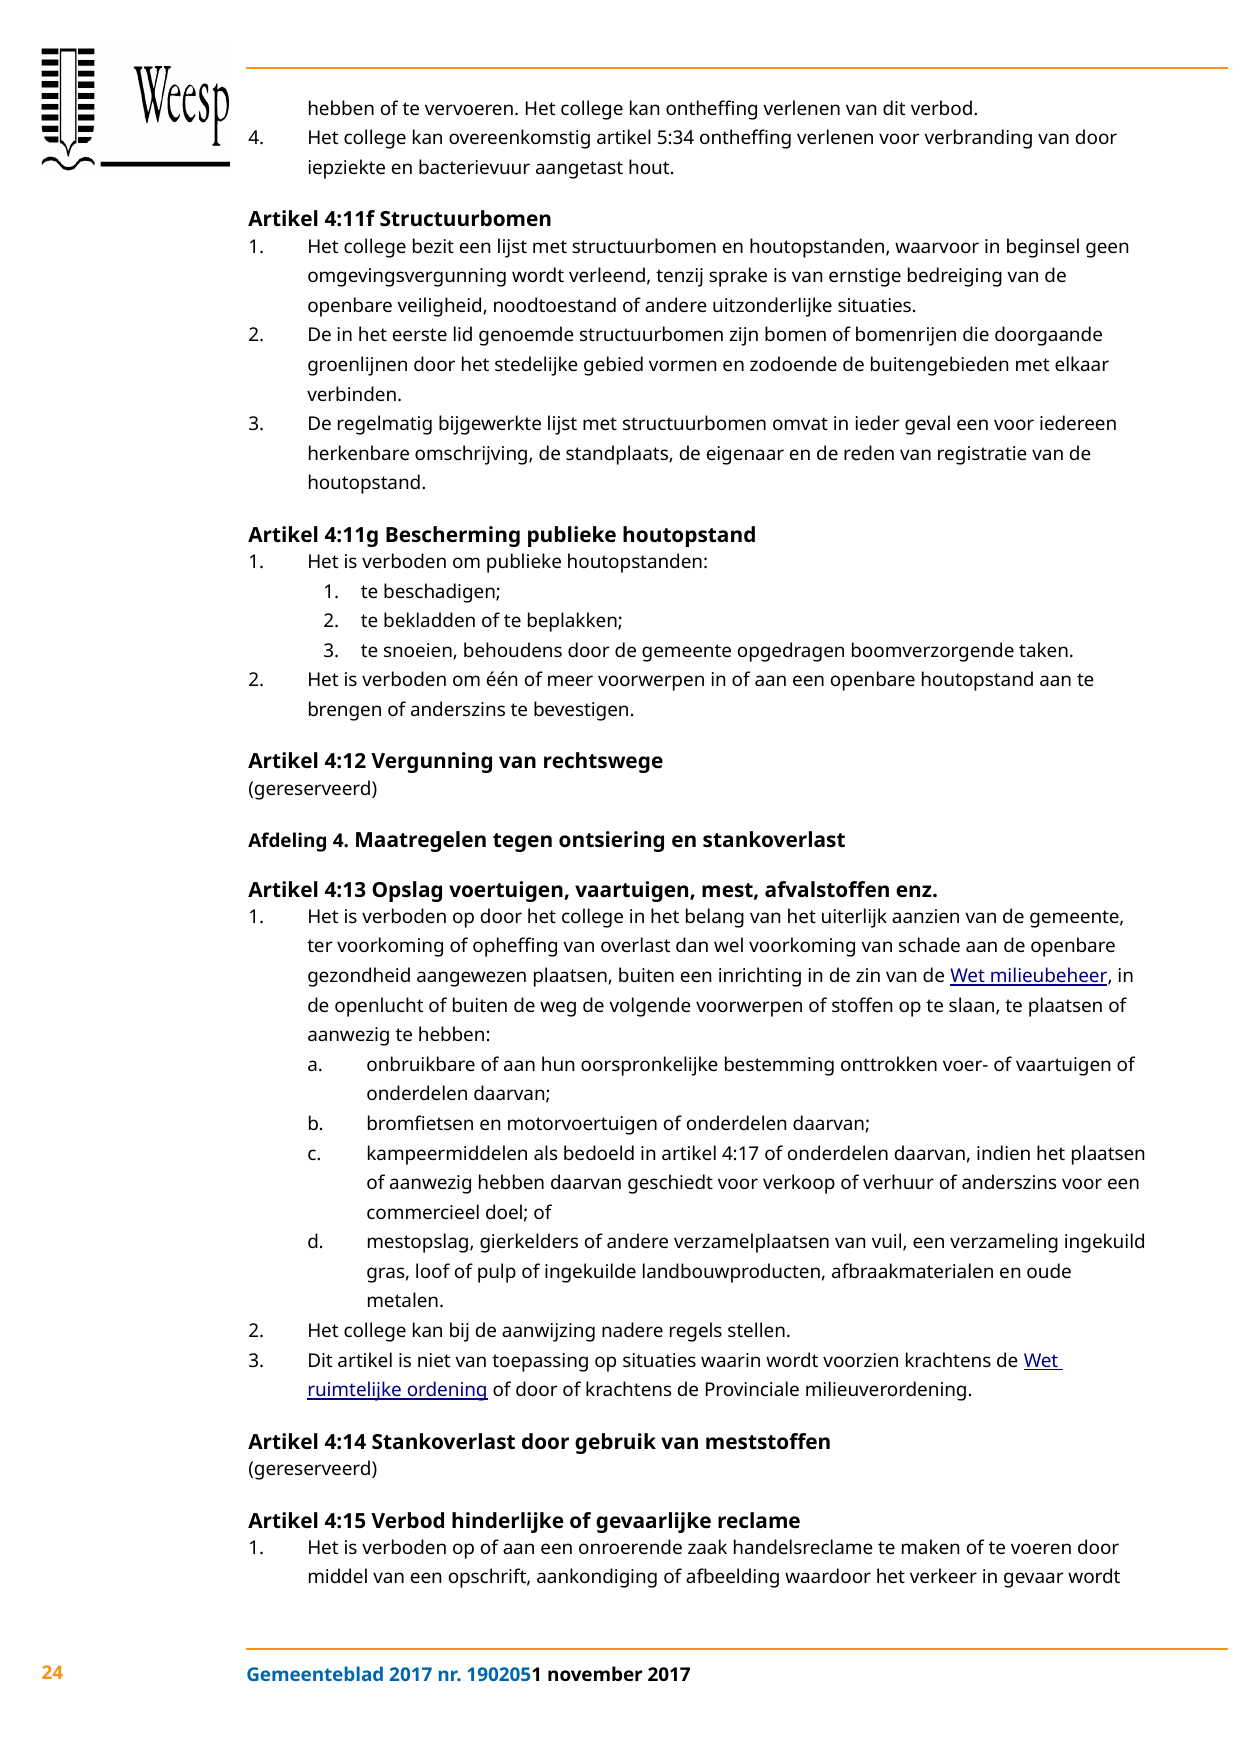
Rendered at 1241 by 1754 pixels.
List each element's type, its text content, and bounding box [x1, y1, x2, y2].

text Artikel 4:11g Bescherming publieke houtopstand [248, 520, 1152, 548]
list te beschadigen; [323, 578, 1152, 604]
list bromfietsen en motorvoertuigen of onderdelen daarvan; [307, 1110, 1152, 1136]
list mestopslag, gierkelders of andere verzamelplaatsen van vuil, een verzameling ingekuild gras, loof of pulp of ingekuilde landbouwproducten, afbraakmaterialen en oude metalen. [307, 1228, 1152, 1313]
text Artikel 4:14 Stankoverlast door gebruik van meststoffen [248, 1427, 1152, 1455]
list Het college bezit een lijst met structuurbomen en houtopstanden, waarvoor in beginsel geen omgevingsvergunning wordt verleend, tenzij sprake is van ernstige bedreiging van de openbare veiligheid, noodtoestand of andere uitzonderlijke situaties. [248, 233, 1152, 318]
list Het is verboden om publieke houtopstanden: [248, 548, 1152, 574]
list te bekladden of te beplakken; [323, 607, 1152, 633]
list Het is verboden om één of meer voorwerpen in of aan een openbare houtopstand aan te brengen of anderszins te bevestigen. [248, 667, 1152, 722]
text (gereserveerd) [248, 1455, 1152, 1481]
text Artikel 4:11f Structuurbomen [248, 204, 1152, 233]
text Artikel 4:12 Vergunning van rechtswege [248, 747, 1152, 775]
text (gereserveerd) [248, 775, 1152, 801]
list hebben of te vervoeren. Het college kan ontheffing verlenen van dit verbod. [248, 95, 1152, 121]
text Artikel 4:13 Opslag voertuigen, vaartuigen, mest, afvalstoffen enz. [248, 875, 1152, 903]
list onbruikbare of aan hun oorspronkelijke bestemming onttrokken voer- of vaartuigen of onderdelen daarvan; [307, 1051, 1152, 1106]
list De regelmatig bijgewerkte lijst met structuurbomen omvat in ieder geval een voor iedereen herkenbare omschrijving, de standplaats, de eigenaar en de reden van registratie van de houtopstand. [248, 410, 1152, 495]
list Het college kan bij de aanwijzing nadere regels stellen. [248, 1317, 1152, 1343]
text Afdeling 4. Maatregelen tegen ontsiering en stankoverlast [248, 825, 1152, 854]
picture [41, 47, 231, 172]
text Artikel 4:15 Verbod hinderlijke of gevaarlijke reclame [248, 1506, 1152, 1534]
list De in het eerste lid genoemde structuurbomen zijn bomen of bomenrijen die doorgaande groenlijnen door het stedelijke gebied vormen en zodoende de buitengebieden met elkaar verbinden. [248, 322, 1152, 406]
list Het college kan overeenkomstig artikel 5:34 ontheffing verlenen voor verbranding van door iepziekte en bacterievuur aangetast hout. [248, 124, 1152, 180]
list te snoeien, behoudens door de gemeente opgedragen boomverzorgende taken. [323, 637, 1152, 663]
list kampeermiddelen als bedoeld in artikel 4:17 of onderdelen daarvan, indien het plaatsen of aanwezig hebben daarvan geschiedt voor verkoop of verhuur of anderszins voor een commercieel doel; of [307, 1140, 1152, 1225]
list Het is verboden op of aan een onroerende zaak handelsreclame te maken of te voeren door middel van een opschrift, aankondiging of afbeelding waardoor het verkeer in gevaar wordt [248, 1534, 1152, 1589]
list Het is verboden op door het college in het belang van het uiterlijk aanzien van de gemeente, ter voorkoming of opheffing van overlast dan wel voorkoming van schade aan de openbare gezondheid aangewezen plaatsen, buiten een inrichting in de zin van de Wet milieubeheer, in de openlucht of buiten de weg de volgende voorwerpen of stoffen op te slaan, te plaatsen of aanwezig te hebben: [248, 903, 1152, 1047]
list Dit artikel is niet van toepassing op situaties waarin wordt voorzien krachtens de Wet ruimtelijke ordening of door of krachtens de Provinciale milieuverordening. [248, 1347, 1152, 1402]
